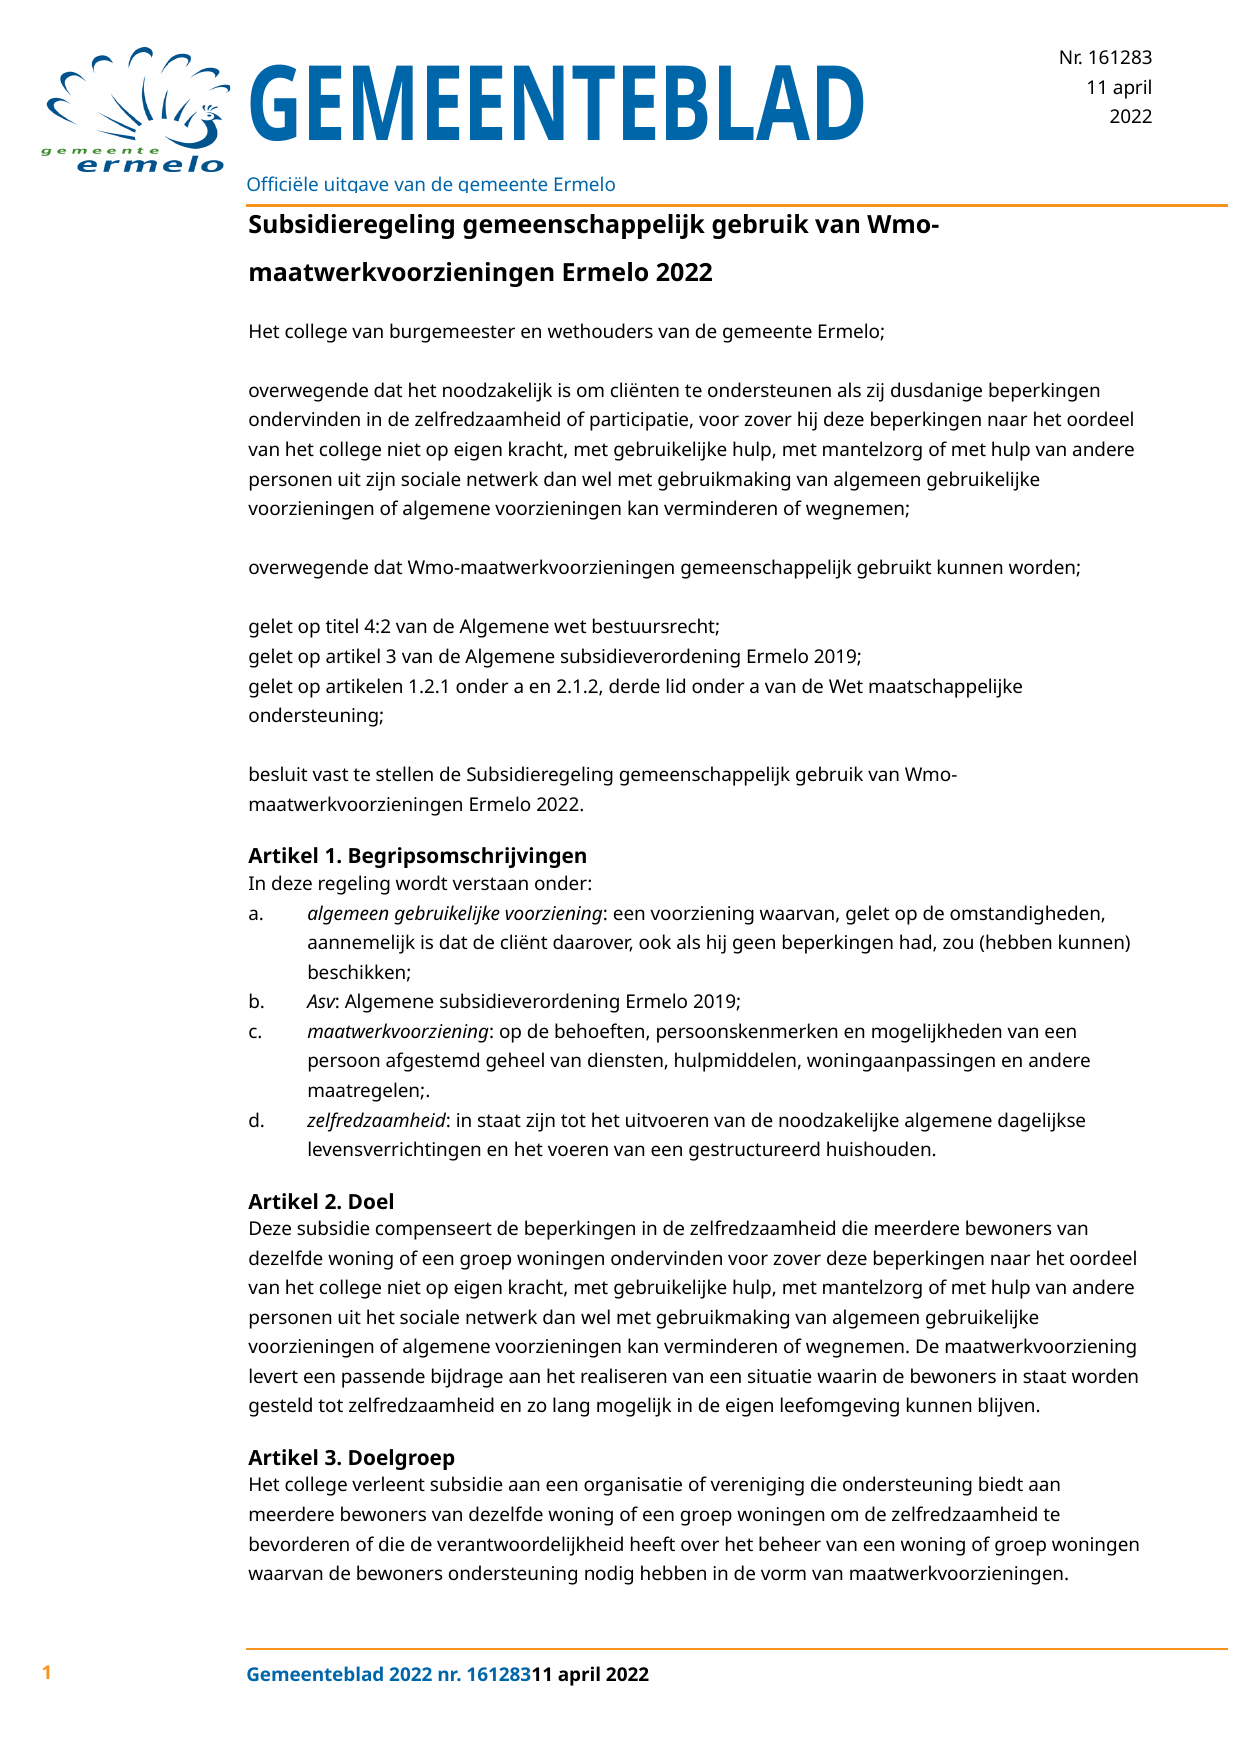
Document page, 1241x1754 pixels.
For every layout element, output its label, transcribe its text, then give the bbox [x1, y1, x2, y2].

text Het college van burgemeester en wethouders van de gemeente Ermelo; [248, 318, 1152, 344]
text Het college verleent subsidie aan een organisatie of vereniging die ondersteuning biedt aan meerdere bewoners van dezelfde woning of een groep woningen om de zelfredzaamheid te bevorderen of die de verantwoordelijkheid heeft over het beheer van een woning of groep woningen waarvan de bewoners ondersteuning nodig hebben in de vorm van maatwerkvoorzieningen. [248, 1472, 1152, 1586]
text Subsidieregeling gemeenschappelijk gebruik van Wmo-maatwerkvoorzieningen Ermelo 2022 [248, 207, 1152, 288]
text Artikel 2. Doel [248, 1187, 1152, 1215]
text gelet op titel 4:2 van de Algemene wet bestuursrecht; [248, 614, 1152, 639]
text In deze regeling wordt verstaan onder: [248, 870, 1152, 896]
list zelfredzaamheid: in staat zijn tot het uitvoeren van de noodzakelijke algemene dagelijkse levensverrichtingen en het voeren van een gestructureerd huishouden. [248, 1107, 1152, 1162]
list algemeen gebruikelijke voorziening: een voorziening waarvan, gelet op de omstandigheden, aannemelijk is dat de cliënt daarover, ook als hij geen beperkingen had, zou (hebben kunnen) beschikken; [248, 900, 1152, 984]
text gelet op artikel 3 van de Algemene subsidieverordening Ermelo 2019; [248, 643, 1152, 669]
text Deze subsidie compenseert de beperkingen in de zelfredzaamheid die meerdere bewoners van dezelfde woning of een groep woningen ondervinden voor zover deze beperkingen naar het oordeel van het college niet op eigen kracht, met gebruikelijke hulp, met mantelzorg of met hulp van andere personen uit het sociale netwerk dan wel met gebruikmaking van algemeen gebruikelijke voorzieningen of algemene voorzieningen kan verminderen of wegnemen. De maatwerkvoorziening levert een passende bijdrage aan het realiseren van een situatie waarin de bewoners in staat worden gesteld tot zelfredzaamheid en zo lang mogelijk in de eigen leefomgeving kunnen blijven. [248, 1215, 1152, 1418]
text gelet op artikelen 1.2.1 onder a en 2.1.2, derde lid onder a van de Wet maatschappelijke ondersteuning; [248, 673, 1152, 728]
text Artikel 3. Doelgroep [248, 1443, 1152, 1472]
text besluit vast te stellen de Subsidieregeling gemeenschappelijk gebruik van Wmo-maatwerkvoorzieningen Ermelo 2022. [248, 762, 1152, 817]
list maatwerkvoorziening: op de behoeften, persoonskenmerken en mogelijkheden van een persoon afgestemd geheel van diensten, hulpmiddelen, woningaanpassingen en andere maatregelen;. [248, 1018, 1152, 1103]
picture [41, 47, 231, 172]
text overwegende dat Wmo-maatwerkvoorzieningen gemeenschappelijk gebruikt kunnen worden; [248, 554, 1152, 580]
text overwegende dat het noodzakelijk is om cliënten te ondersteunen als zij dusdanige beperkingen ondervinden in de zelfredzaamheid of participatie, voor zover hij deze beperkingen naar het oordeel van het college niet op eigen kracht, met gebruikelijke hulp, met mantelzorg of met hulp van andere personen uit zijn sociale netwerk dan wel met gebruikmaking van algemeen gebruikelijke voorzieningen of algemene voorzieningen kan verminderen of wegnemen; [248, 377, 1152, 521]
list Asv: Algemene subsidieverordening Ermelo 2019; [248, 988, 1152, 1014]
text Artikel 1. Begripsomschrijvingen [248, 842, 1152, 870]
